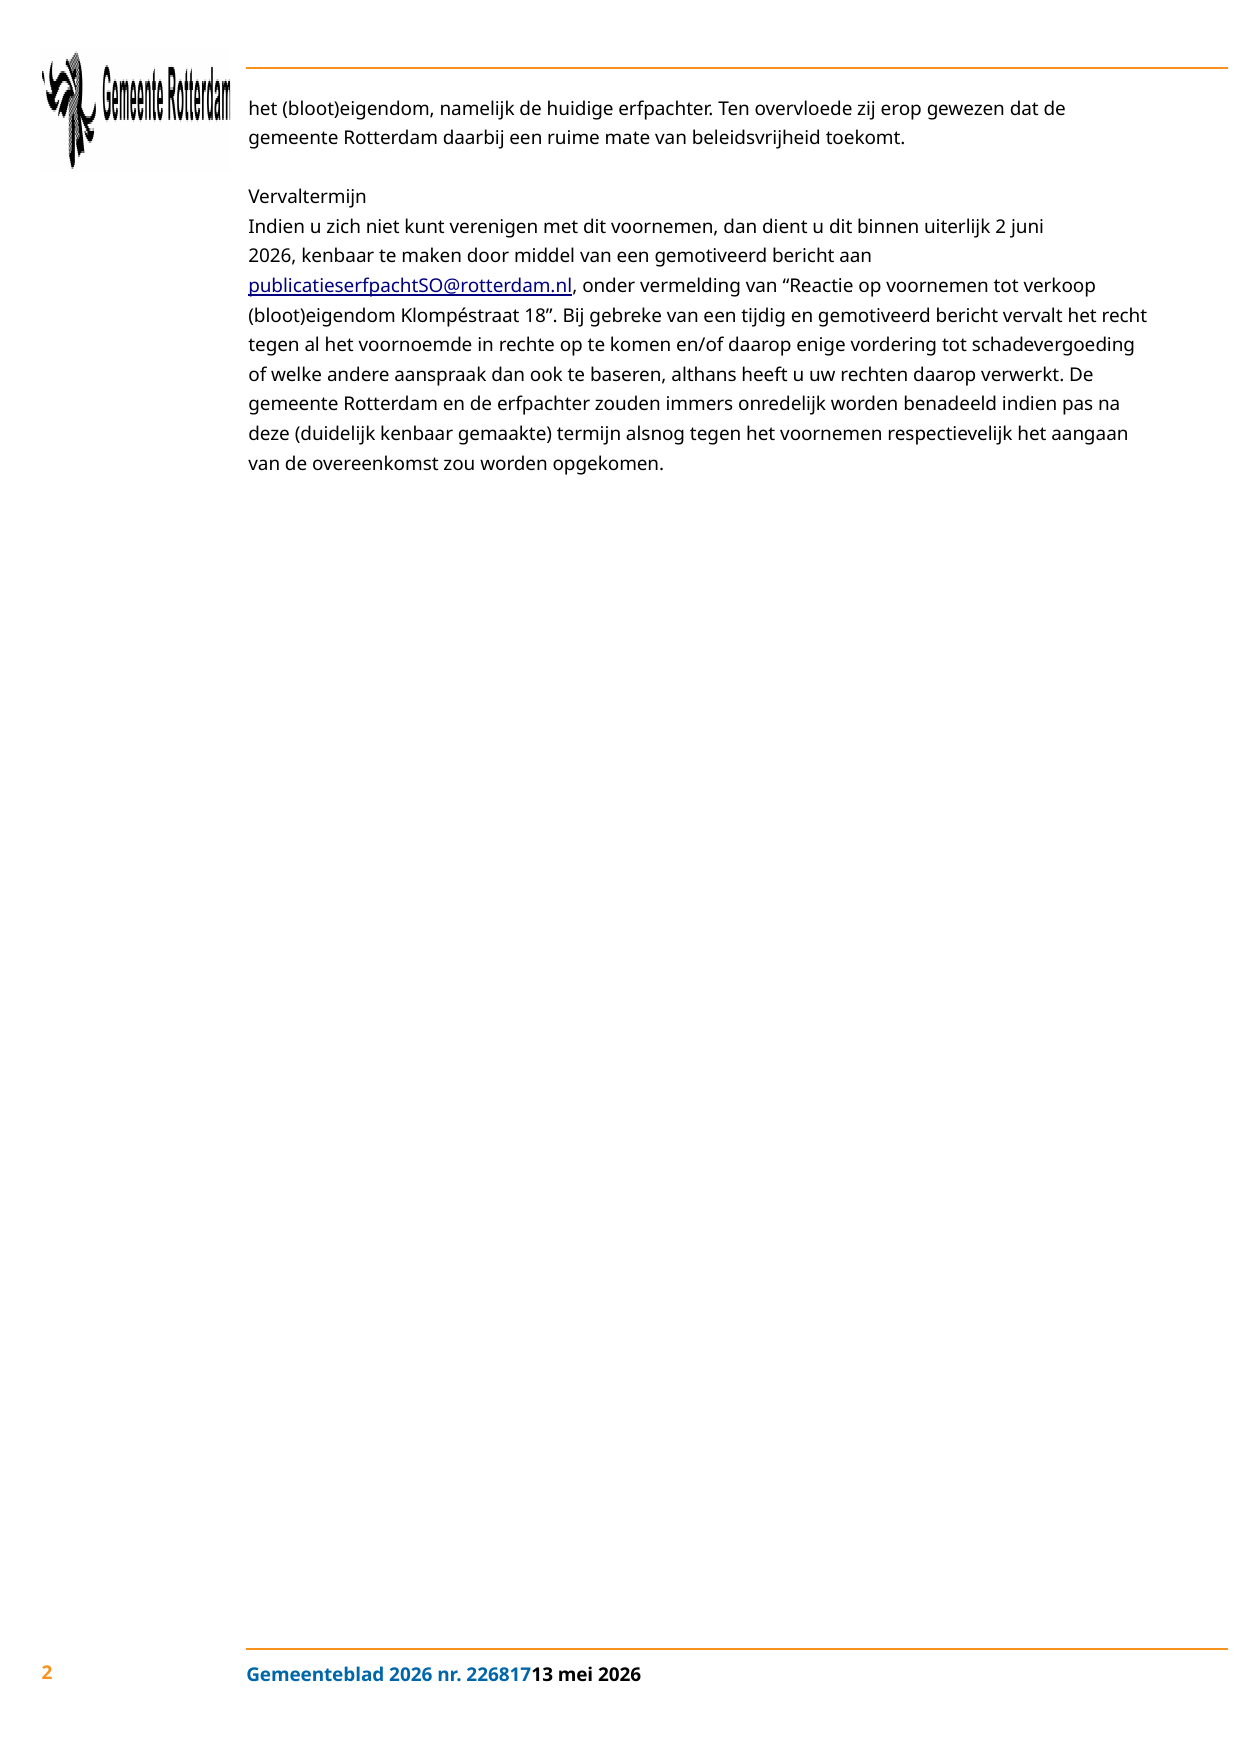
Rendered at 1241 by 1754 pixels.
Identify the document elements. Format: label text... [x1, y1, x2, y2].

text Vervaltermijn [248, 183, 1152, 209]
text Indien u zich niet kunt verenigen met dit voornemen, dan dient u dit binnen uiterlijk 2 juni 2026, kenbaar te maken door middel van een gemotiveerd bericht aan publicatieserfpachtSO@rotterdam.nl, onder vermelding van “Reactie op voornemen tot verkoop (bloot)eigendom Klompéstraat 18”. Bij gebreke van een tijdig en gemotiveerd bericht vervalt het recht tegen al het voornoemde in rechte op te komen en/of daarop enige vordering tot schadevergoeding of welke andere aanspraak dan ook te baseren, althans heeft u uw rechten daarop verwerkt. De gemeente Rotterdam en de erfpachter zouden immers onredelijk worden benadeeld indien pas na deze (duidelijk kenbaar gemaakte) termijn alsnog tegen het voornemen respectievelijk het aangaan van de overeenkomst zou worden opgekomen. [248, 213, 1152, 476]
picture [41, 47, 231, 172]
text het (bloot)eigendom, namelijk de huidige erfpachter. Ten overvloede zij erop gewezen dat de gemeente Rotterdam daarbij een ruime mate van beleidsvrijheid toekomt. [248, 95, 1152, 150]
